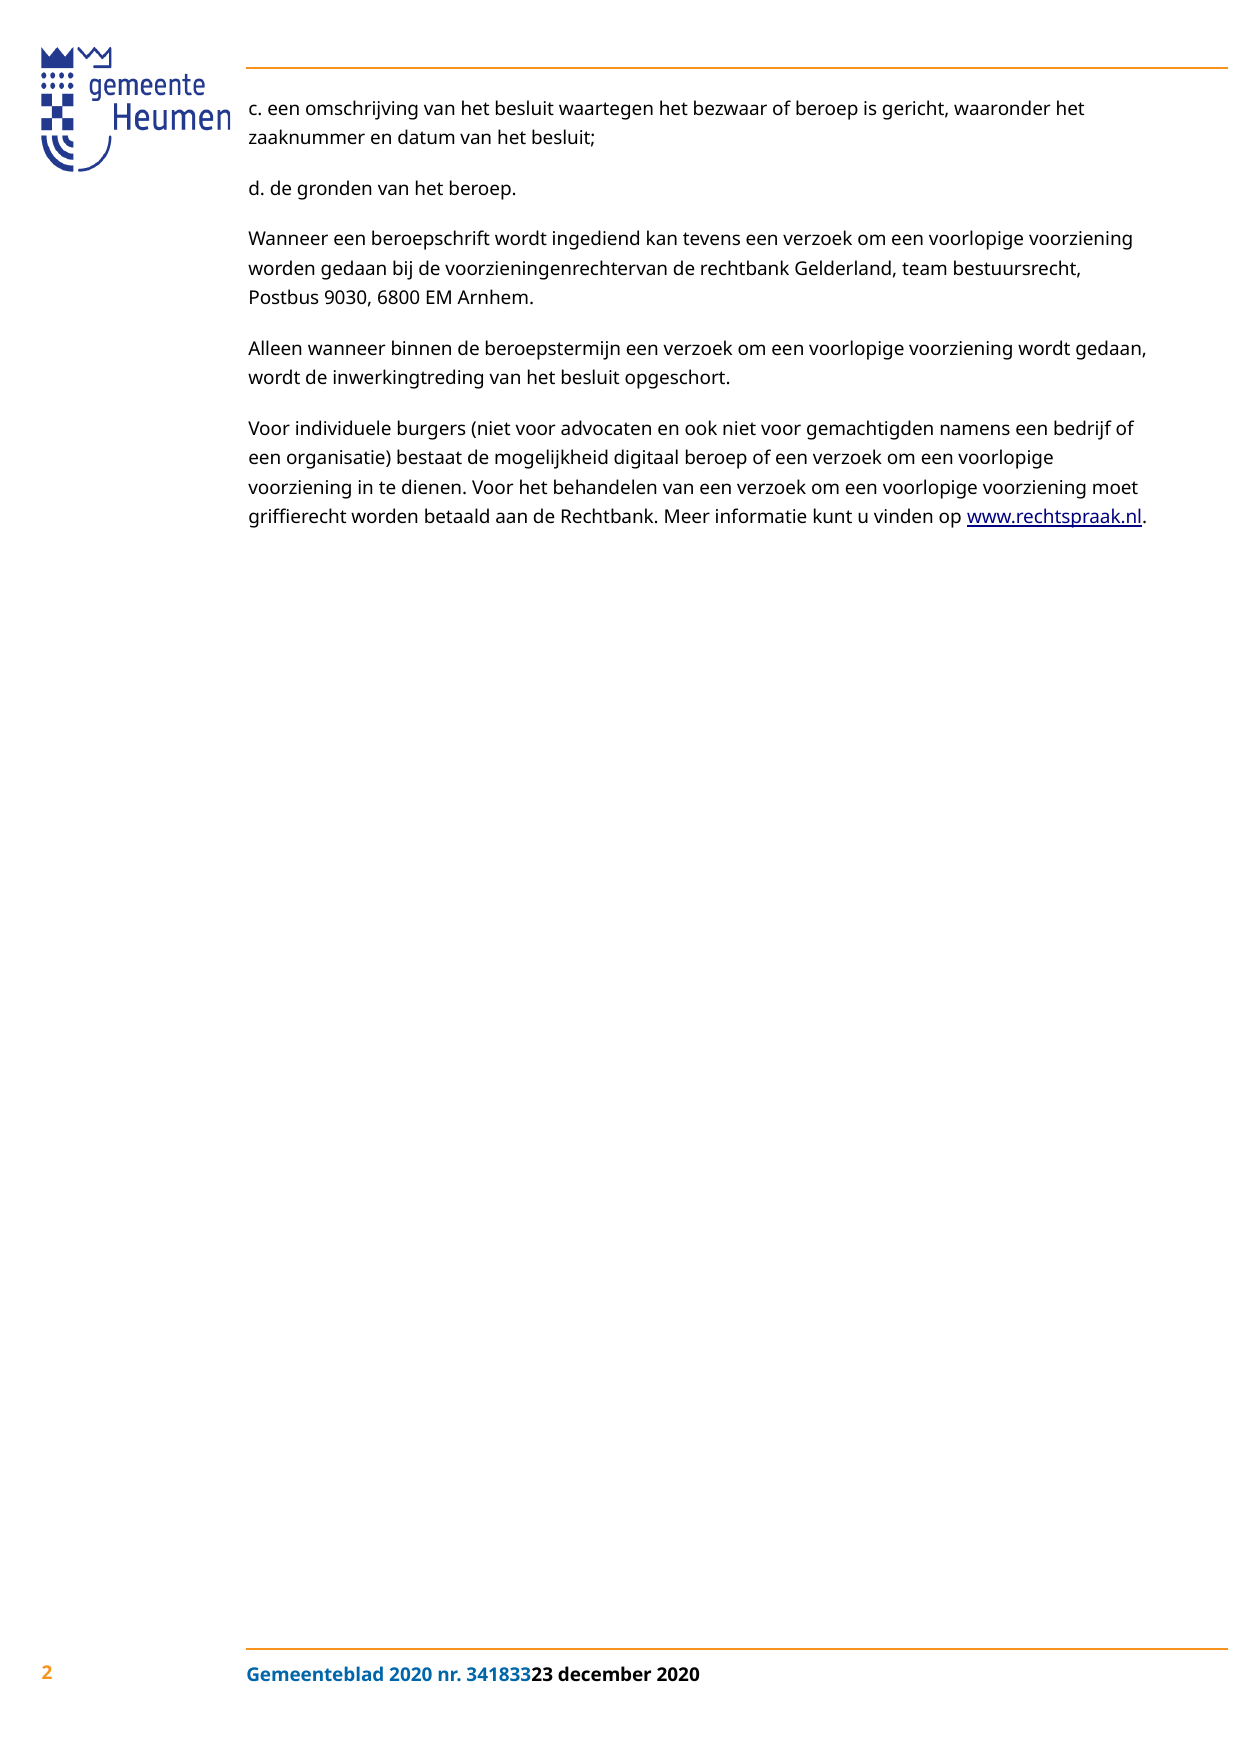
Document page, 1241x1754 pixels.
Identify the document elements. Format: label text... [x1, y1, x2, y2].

text c. een omschrijving van het besluit waartegen het bezwaar of beroep is gericht, waaronder het zaaknummer en datum van het besluit; [248, 95, 1152, 150]
text Wanneer een beroepschrift wordt ingediend kan tevens een verzoek om een voorlopige voorziening worden gedaan bij de voorzieningenrechtervan de rechtbank Gelderland, team bestuursrecht, Postbus 9030, 6800 EM Arnhem. [248, 225, 1152, 310]
text d. de gronden van het beroep. [248, 175, 1152, 201]
text Voor individuele burgers (niet voor advocaten en ook niet voor gemachtigden namens een bedrijf of een organisatie) bestaat de mogelijkheid digitaal beroep of een verzoek om een voorlopige voorziening in te dienen. Voor het behandelen van een verzoek om een voorlopige voorziening moet griffierecht worden betaald aan de Rechtbank. Meer informatie kunt u vinden op www.rechtspraak.nl. [248, 415, 1152, 529]
text Alleen wanneer binnen de beroepstermijn een verzoek om een voorlopige voorziening wordt gedaan, wordt de inwerkingtreding van het besluit opgeschort. [248, 335, 1152, 390]
picture [41, 47, 231, 172]
